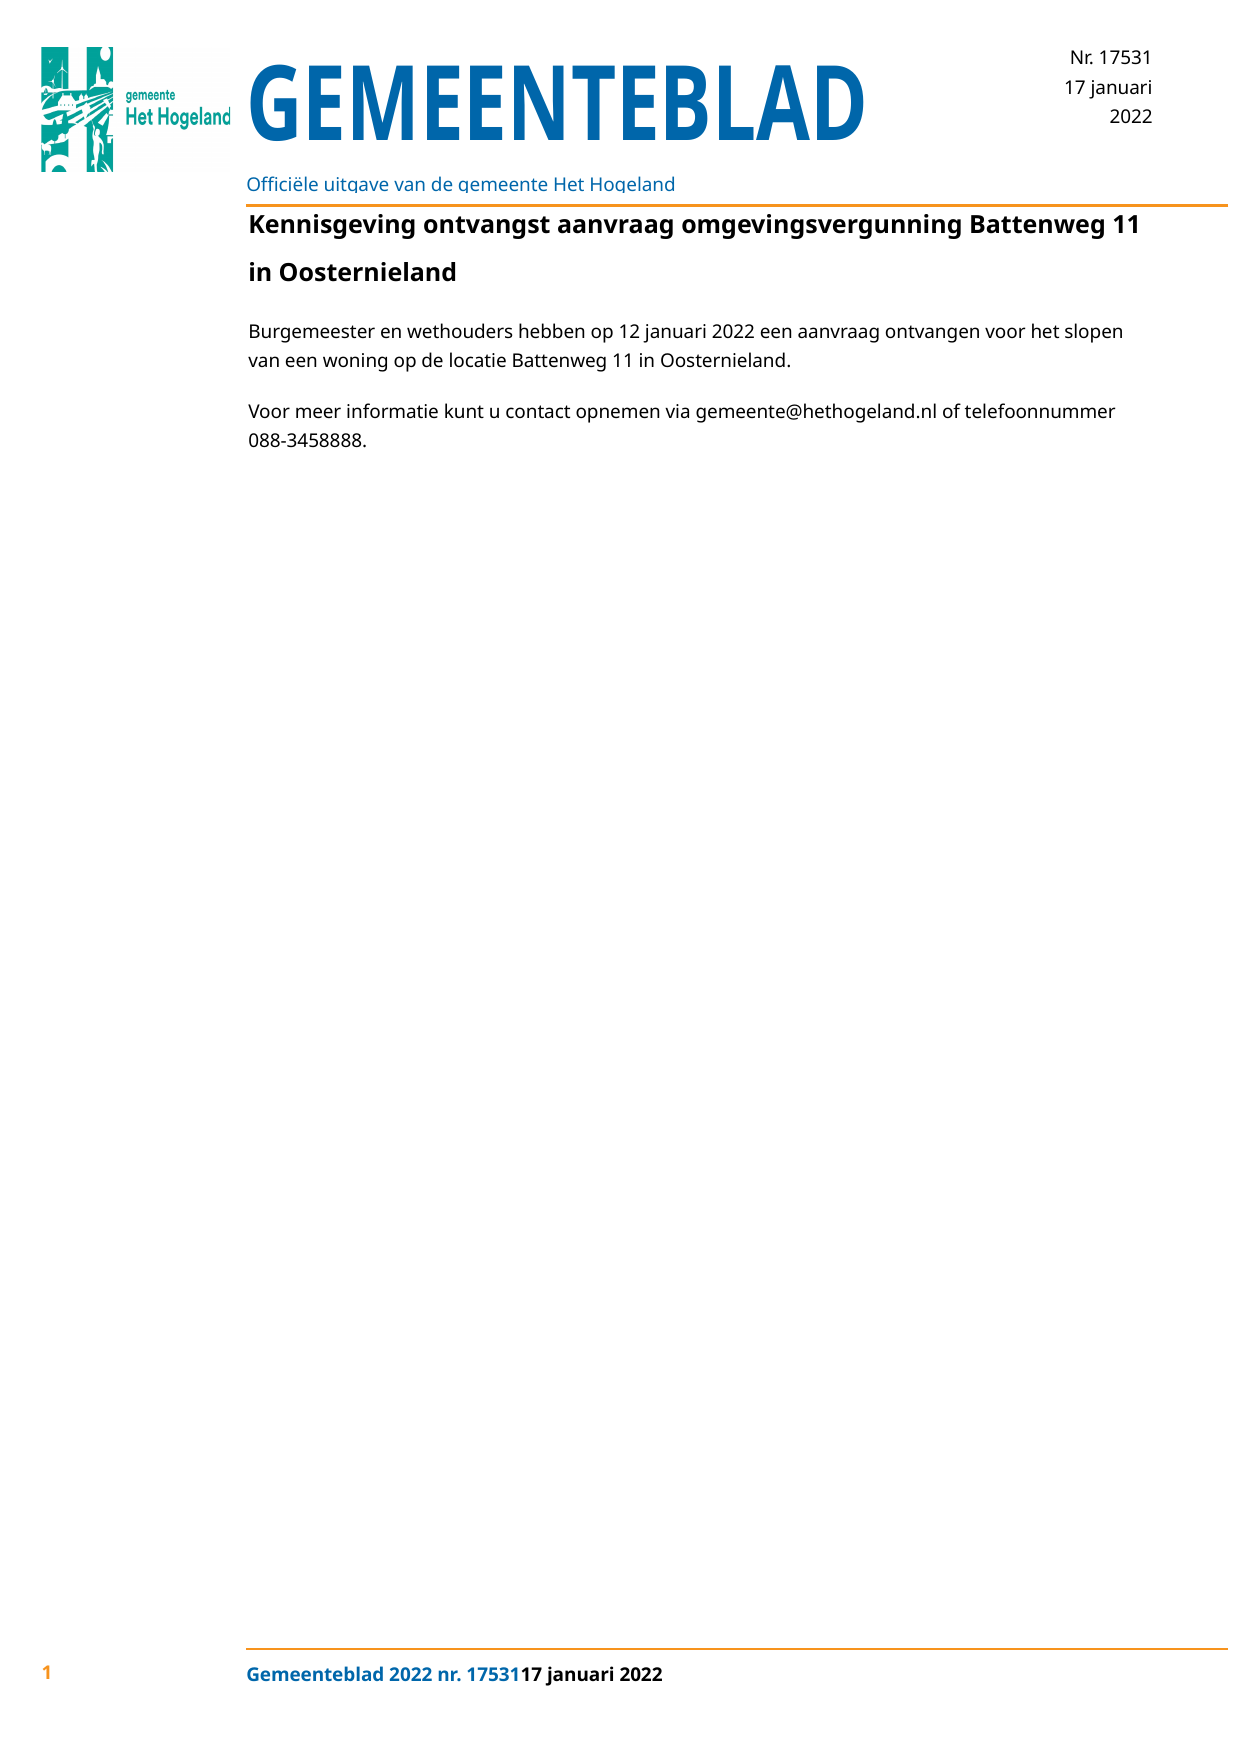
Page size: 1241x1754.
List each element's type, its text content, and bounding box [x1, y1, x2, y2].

text Burgemeester en wethouders hebben op 12 januari 2022 een aanvraag ontvangen voor het slopen van een woning op de locatie Battenweg 11 in Oosternieland. [248, 318, 1152, 373]
picture [41, 47, 231, 172]
text Kennisgeving ontvangst aanvraag omgevingsvergunning Battenweg 11 in Oosternieland [248, 207, 1152, 288]
text Voor meer informatie kunt u contact opnemen via gemeente@hethogeland.nl of telefoonnummer 088-3458888. [248, 398, 1152, 453]
